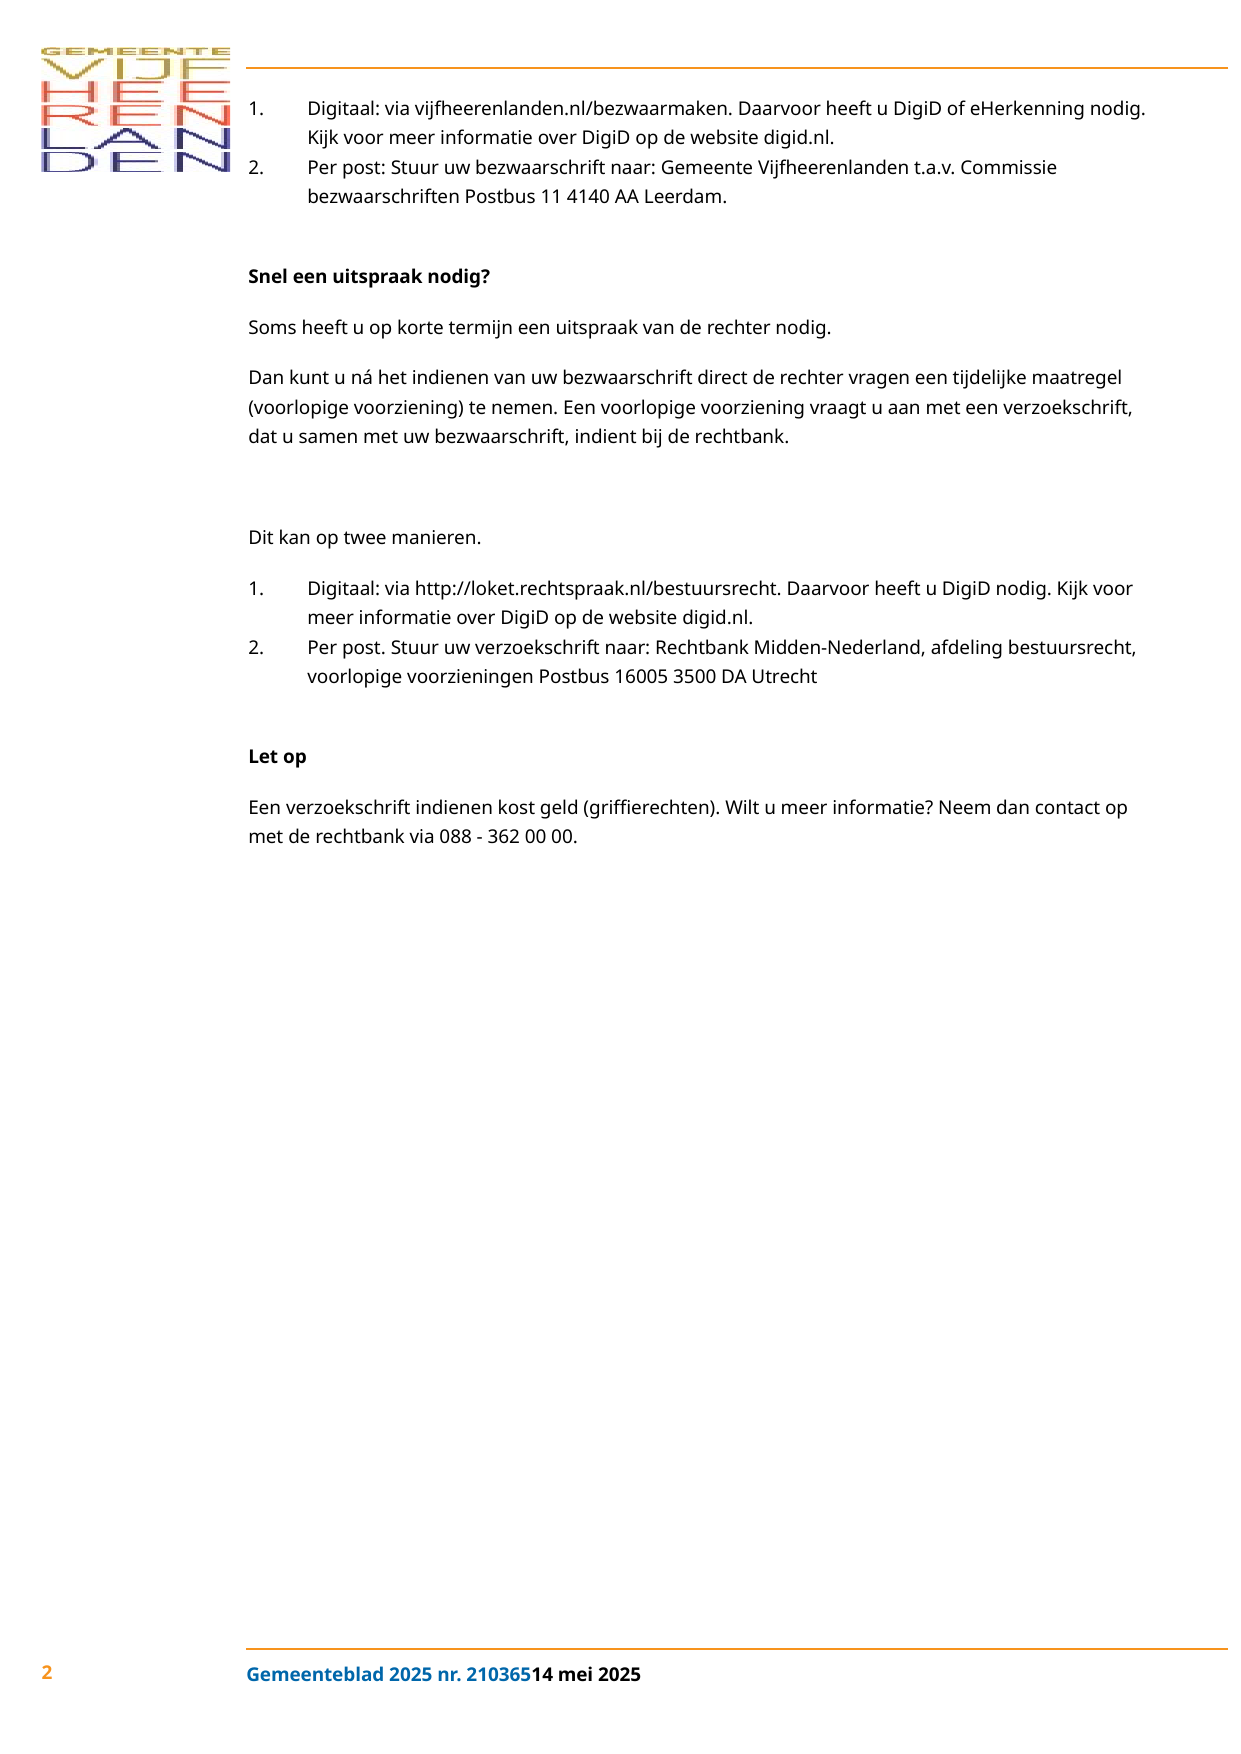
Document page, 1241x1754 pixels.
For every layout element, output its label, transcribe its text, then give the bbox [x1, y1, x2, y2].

text Snel een uitspraak nodig? [248, 263, 1152, 289]
list Per post. Stuur uw verzoekschrift naar: Rechtbank Midden-Nederland, afdeling bestuursrecht, voorlopige voorzieningen Postbus 16005 3500 DA Utrecht [248, 634, 1152, 689]
text Soms heeft u op korte termijn een uitspraak van de rechter nodig. [248, 314, 1152, 340]
list Digitaal: via vijfheerenlanden.nl/bezwaarmaken. Daarvoor heeft u DigiD of eHerkenning nodig. Kijk voor meer informatie over DigiD op de website digid.nl. [248, 95, 1152, 150]
text Let op [248, 743, 1152, 769]
text Een verzoekschrift indienen kost geld (griffierechten). Wilt u meer informatie? Neem dan contact op met de rechtbank via 088 - 362 00 00. [248, 794, 1152, 849]
text Dan kunt u ná het indienen van uw bezwaarschrift direct de rechter vragen een tijdelijke maatregel (voorlopige voorziening) te nemen. Een voorlopige voorziening vraagt u aan met een verzoekschrift, dat u samen met uw bezwaarschrift, indient bij de rechtbank. [248, 364, 1152, 449]
list Digitaal: via http://loket.rechtspraak.nl/bestuursrecht. Daarvoor heeft u DigiD nodig. Kijk voor meer informatie over DigiD op de website digid.nl. [248, 575, 1152, 630]
picture [41, 47, 231, 172]
text Dit kan op twee manieren. [248, 524, 1152, 550]
list Per post: Stuur uw bezwaarschrift naar: Gemeente Vijfheerenlanden t.a.v. Commissie bezwaarschriften Postbus 11 4140 AA Leerdam. [248, 154, 1152, 209]
